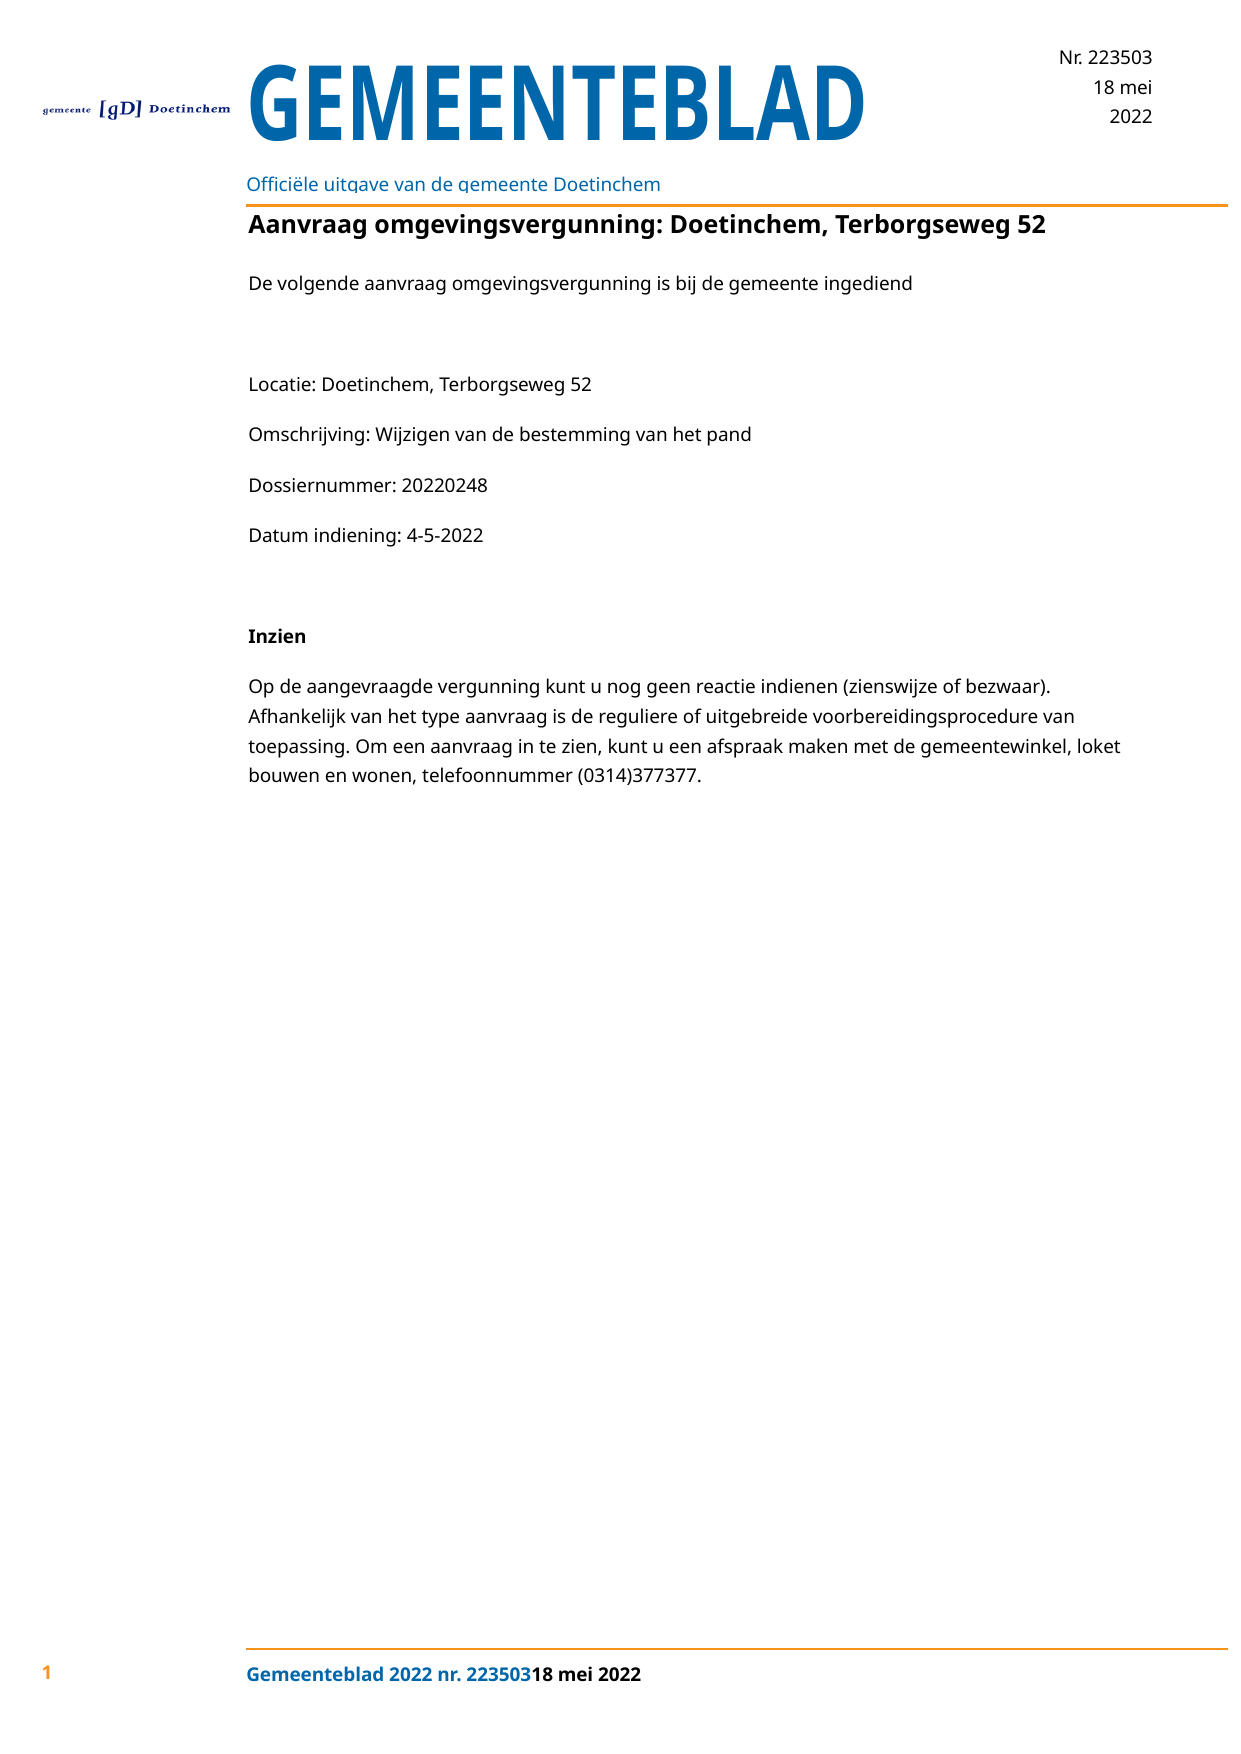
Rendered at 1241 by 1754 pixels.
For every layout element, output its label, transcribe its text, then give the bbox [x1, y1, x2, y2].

text Datum indiening: 4-5-2022 [248, 522, 1152, 548]
text Omschrijving: Wijzigen van de bestemming van het pand [248, 422, 1152, 447]
picture [41, 47, 231, 172]
text Inzien [248, 623, 1152, 649]
text Dossiernummer: 20220248 [248, 472, 1152, 498]
text De volgende aanvraag omgevingsvergunning is bij de gemeente ingediend [248, 270, 1152, 296]
text Op de aangevraagde vergunning kunt u nog geen reactie indienen (zienswijze of bezwaar). Afhankelijk van het type aanvraag is de reguliere of uitgebreide voorbereidingsprocedure van toepassing. Om een aanvraag in te zien, kunt u een afspraak maken met de gemeentewinkel, loket bouwen en wonen, telefoonnummer (0314)377377. [248, 674, 1152, 788]
text Locatie: Doetinchem, Terborgseweg 52 [248, 371, 1152, 397]
text Aanvraag omgevingsvergunning: Doetinchem, Terborgseweg 52 [248, 207, 1152, 241]
